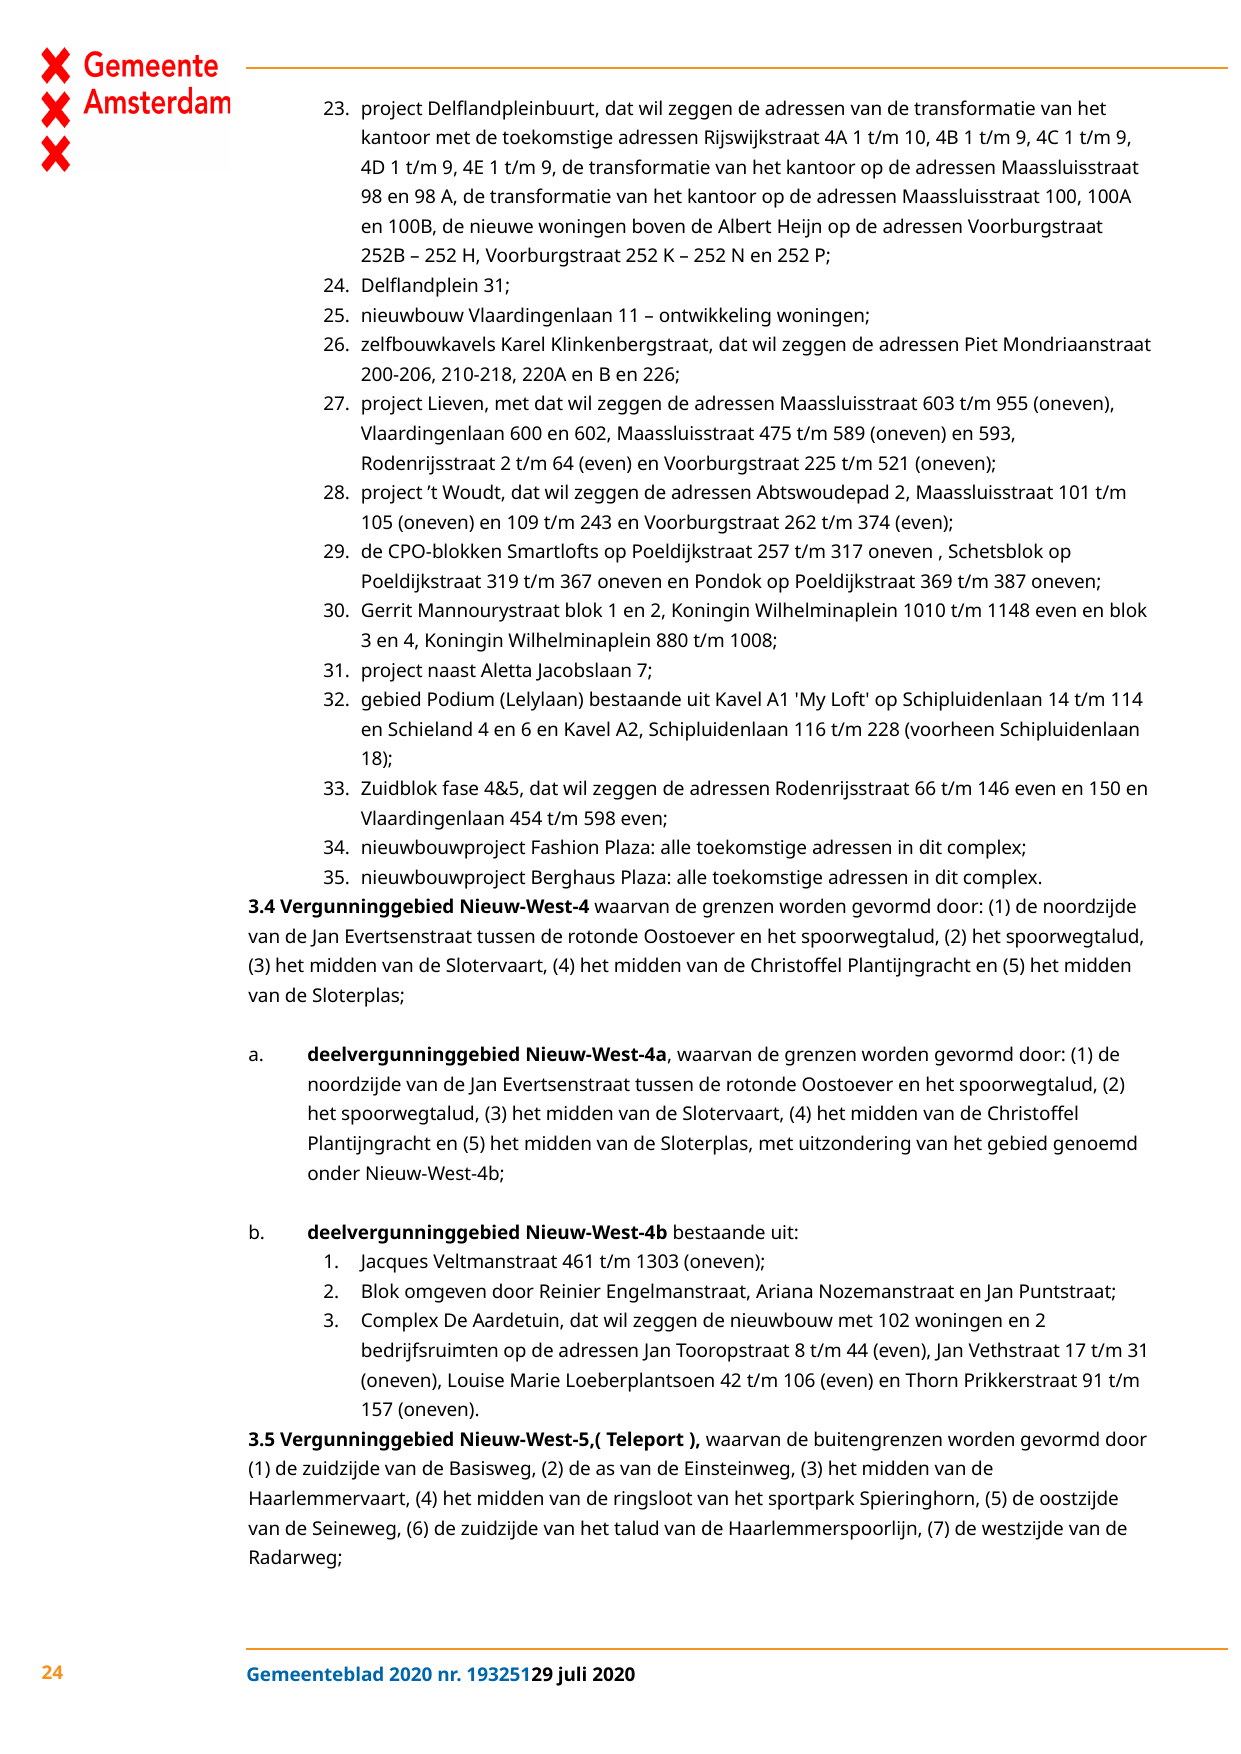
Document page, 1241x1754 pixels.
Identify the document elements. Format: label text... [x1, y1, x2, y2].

list project ’t Woudt, dat wil zeggen de adressen Abtswoudepad 2, Maassluisstraat 101 t/m 105 (oneven) en 109 t/m 243 en Voorburgstraat 262 t/m 374 (even); [323, 479, 1152, 535]
list gebied Podium (Lelylaan) bestaande uit Kavel A1 'My Loft' op Schipluidenlaan 14 t/m 114 en Schieland 4 en 6 en Kavel A2, Schipluidenlaan 116 t/m 228 (voorheen Schipluidenlaan 18); [323, 686, 1152, 771]
list project Lieven, met dat wil zeggen de adressen Maassluisstraat 603 t/m 955 (oneven), Vlaardingenlaan 600 en 602, Maassluisstraat 475 t/m 589 (oneven) en 593, Rodenrijsstraat 2 t/m 64 (even) en Voorburgstraat 225 t/m 521 (oneven); [323, 391, 1152, 476]
list Zuidblok fase 4&5, dat wil zeggen de adressen Rodenrijsstraat 66 t/m 146 even en 150 en Vlaardingenlaan 454 t/m 598 even; [323, 775, 1152, 831]
list deelvergunninggebied Nieuw-West-4b bestaande uit: [248, 1219, 1152, 1245]
list zelfbouwkavels Karel Klinkenbergstraat, dat wil zeggen de adressen Piet Mondriaanstraat 200-206, 210-218, 220A en B en 226; [323, 331, 1152, 387]
list nieuwbouw Vlaardingenlaan 11 – ontwikkeling woningen; [323, 302, 1152, 328]
list Blok omgeven door Reinier Engelmanstraat, Ariana Nozemanstraat en Jan Puntstraat; [323, 1278, 1152, 1304]
picture [41, 47, 231, 172]
list project Delflandpleinbuurt, dat wil zeggen de adressen van de transformatie van het kantoor met de toekomstige adressen Rijswijkstraat 4A 1 t/m 10, 4B 1 t/m 9, 4C 1 t/m 9, 4D 1 t/m 9, 4E 1 t/m 9, de transformatie van het kantoor op de adressen Maassluisstraat 98 en 98 A, de transformatie van het kantoor op de adressen Maassluisstraat 100, 100A en 100B, de nieuwe woningen boven de Albert Heijn op de adressen Voorburgstraat 252B – 252 H, Voorburgstraat 252 K – 252 N en 252 P; [323, 95, 1152, 268]
text 3.5 Vergunninggebied Nieuw-West-5,( Teleport ), waarvan de buitengrenzen worden gevormd door (1) de zuidzijde van de Basisweg, (2) de as van de Einsteinweg, (3) het midden van de Haarlemmervaart, (4) het midden van de ringsloot van het sportpark Spieringhorn, (5) de oostzijde van de Seineweg, (6) de zuidzijde van het talud van de Haarlemmerspoorlijn, (7) de westzijde van de Radarweg; [248, 1426, 1152, 1570]
list de CPO-blokken Smartlofts op Poeldijkstraat 257 t/m 317 oneven , Schetsblok op Poeldijkstraat 319 t/m 367 oneven en Pondok op Poeldijkstraat 369 t/m 387 oneven; [323, 538, 1152, 594]
text 3.4 Vergunninggebied Nieuw-West-4 waarvan de grenzen worden gevormd door: (1) de noordzijde van de Jan Evertsenstraat tussen de rotonde Oostoever en het spoorwegtalud, (2) het spoorwegtalud, (3) het midden van de Slotervaart, (4) het midden van de Christoffel Plantijngracht en (5) het midden van de Sloterplas; [248, 893, 1152, 1008]
list Delflandplein 31; [323, 272, 1152, 298]
list nieuwbouwproject Berghaus Plaza: alle toekomstige adressen in dit complex. [323, 864, 1152, 890]
list deelvergunninggebied Nieuw-West-4a, waarvan de grenzen worden gevormd door: (1) de noordzijde van de Jan Evertsenstraat tussen de rotonde Oostoever en het spoorwegtalud, (2) het spoorwegtalud, (3) het midden van de Slotervaart, (4) het midden van de Christoffel Plantijngracht en (5) het midden van de Sloterplas, met uitzondering van het gebied genoemd onder Nieuw-West-4b; [248, 1041, 1152, 1186]
list Complex De Aardetuin, dat wil zeggen de nieuwbouw met 102 woningen en 2 bedrijfsruimten op de adressen Jan Tooropstraat 8 t/m 44 (even), Jan Vethstraat 17 t/m 31 (oneven), Louise Marie Loeberplantsoen 42 t/m 106 (even) en Thorn Prikkerstraat 91 t/m 157 (oneven). [323, 1308, 1152, 1422]
list project naast Aletta Jacobslaan 7; [323, 657, 1152, 683]
list nieuwbouwproject Fashion Plaza: alle toekomstige adressen in dit complex; [323, 834, 1152, 860]
list Gerrit Mannourystraat blok 1 en 2, Koningin Wilhelminaplein 1010 t/m 1148 even en blok 3 en 4, Koningin Wilhelminaplein 880 t/m 1008; [323, 598, 1152, 653]
list Jacques Veltmanstraat 461 t/m 1303 (oneven); [323, 1248, 1152, 1274]
